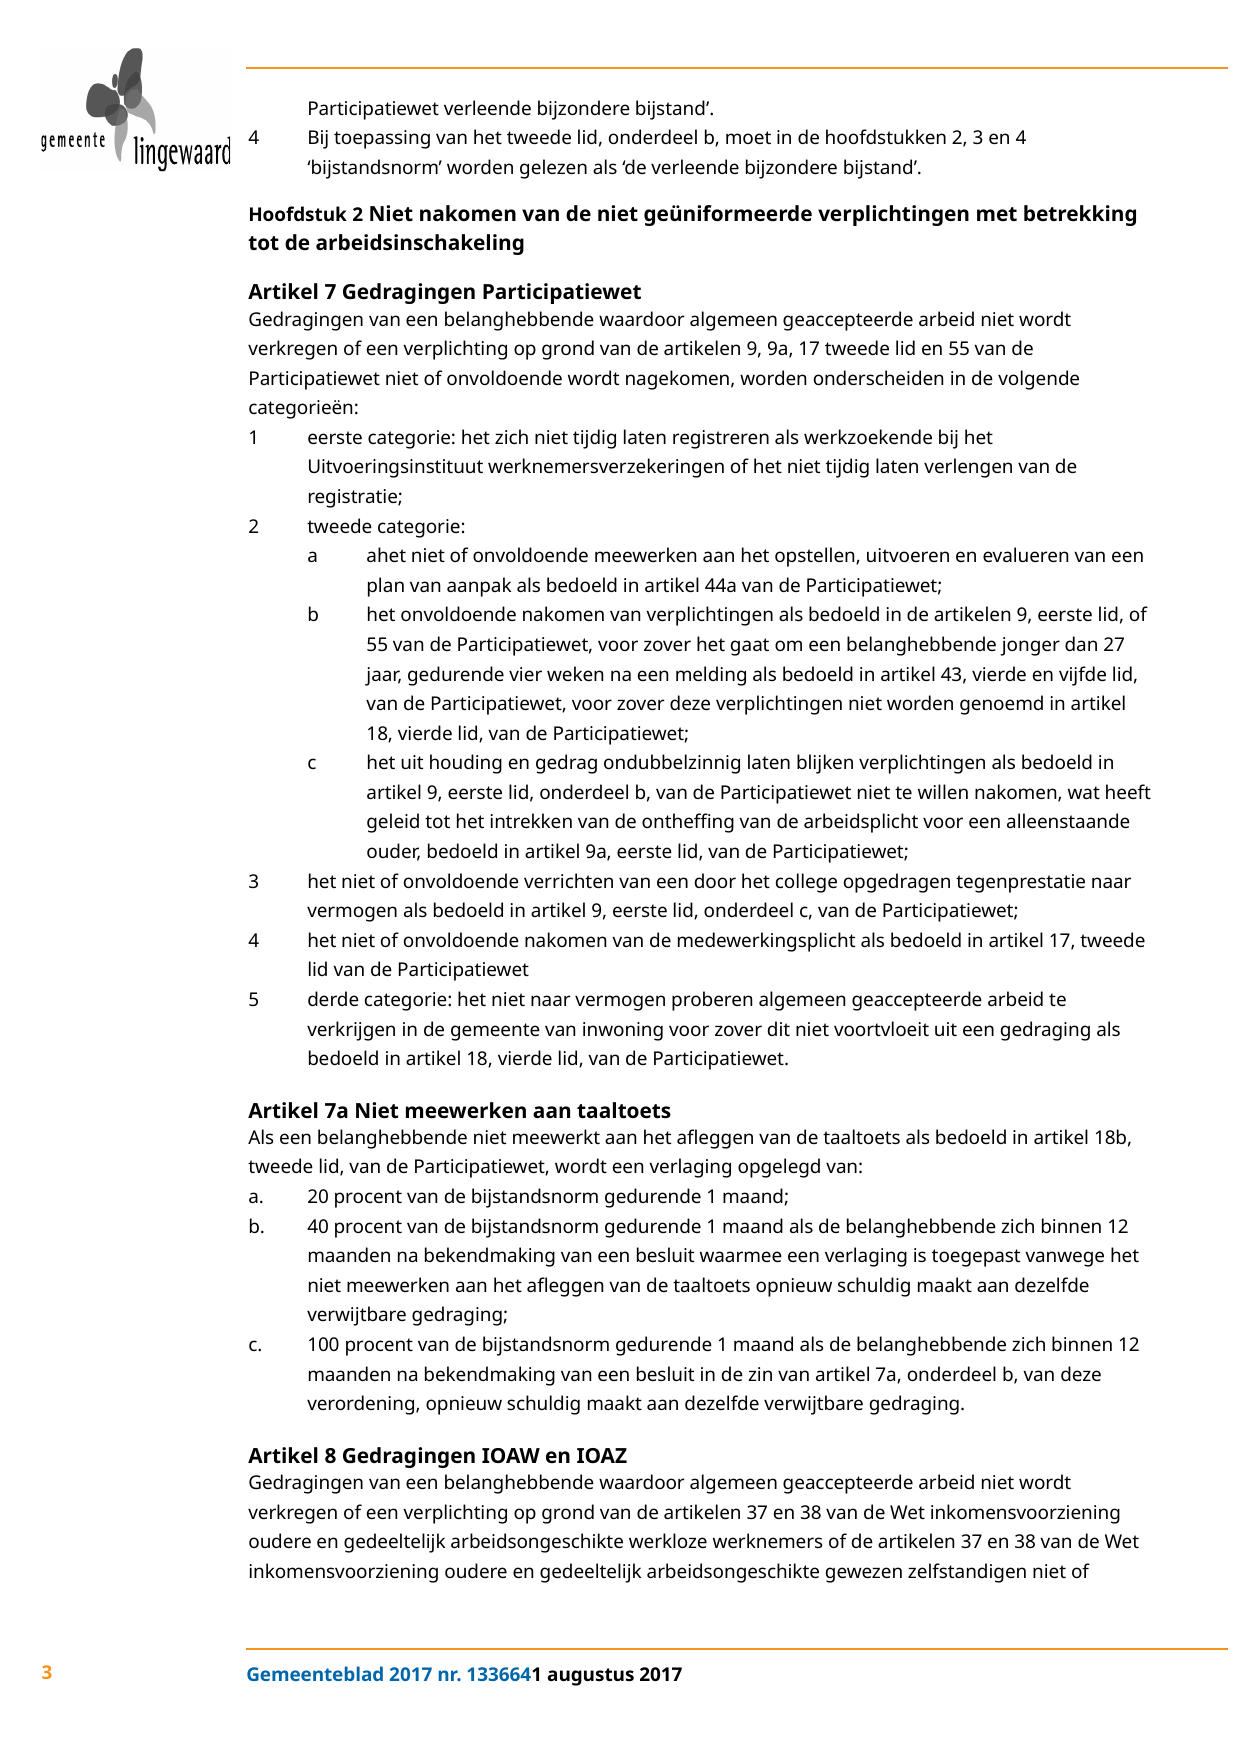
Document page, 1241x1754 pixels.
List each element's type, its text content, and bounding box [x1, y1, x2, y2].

list het onvoldoende nakomen van verplichtingen als bedoeld in de artikelen 9, eerste lid, of 55 van de Participatiewet, voor zover het gaat om een belanghebbende jonger dan 27 jaar, gedurende vier weken na een melding als bedoeld in artikel 43, vierde en vijfde lid, van de Participatiewet, voor zover deze verplichtingen niet worden genoemd in artikel 18, vierde lid, van de Participatiewet; [307, 602, 1152, 746]
text Artikel 7a Niet meewerken aan taaltoets [248, 1096, 1152, 1124]
list het niet of onvoldoende nakomen van de medewerkingsplicht als bedoeld in artikel 17, tweede lid van de Participatiewet [248, 927, 1152, 982]
text Artikel 8 Gedragingen IOAW en IOAZ [248, 1441, 1152, 1469]
text Als een belanghebbende niet meewerkt aan het afleggen van de taaltoets als bedoeld in artikel 18b, tweede lid, van de Participatiewet, wordt een verlaging opgelegd van: [248, 1124, 1152, 1179]
list het niet of onvoldoende verrichten van een door het college opgedragen tegenprestatie naar vermogen als bedoeld in artikel 9, eerste lid, onderdeel c, van de Participatiewet; [248, 868, 1152, 923]
list Participatiewet verleende bijzondere bijstand’. [248, 95, 1152, 121]
list 100 procent van de bijstandsnorm gedurende 1 maand als de belanghebbende zich binnen 12 maanden na bekendmaking van een besluit in de zin van artikel 7a, onderdeel b, van deze verordening, opnieuw schuldig maakt aan dezelfde verwijtbare gedraging. [248, 1331, 1152, 1416]
list 40 procent van de bijstandsnorm gedurende 1 maand als de belanghebbende zich binnen 12 maanden na bekendmaking van een besluit waarmee een verlaging is toegepast vanwege het niet meewerken aan het afleggen van de taaltoets opnieuw schuldig maakt aan dezelfde verwijtbare gedraging; [248, 1213, 1152, 1327]
list 20 procent van de bijstandsnorm gedurende 1 maand; [248, 1183, 1152, 1209]
list derde categorie: het niet naar vermogen proberen algemeen geaccepteerde arbeid te verkrijgen in de gemeente van inwoning voor zover dit niet voortvloeit uit een gedraging als bedoeld in artikel 18, vierde lid, van de Participatiewet. [248, 986, 1152, 1071]
list tweede categorie: [248, 513, 1152, 538]
list eerste categorie: het zich niet tijdig laten registreren als werkzoekende bij het Uitvoeringsinstituut werknemersverzekeringen of het niet tijdig laten verlengen van de registratie; [248, 424, 1152, 509]
text Gedragingen van een belanghebbende waardoor algemeen geaccepteerde arbeid niet wordt verkregen of een verplichting op grond van de artikelen 9, 9a, 17 tweede lid en 55 van de Participatiewet niet of onvoldoende wordt nagekomen, worden onderscheiden in de volgende categorieën: [248, 306, 1152, 420]
text Gedragingen van een belanghebbende waardoor algemeen geaccepteerde arbeid niet wordt verkregen of een verplichting op grond van de artikelen 37 en 38 van de Wet inkomensvoorziening oudere en gedeeltelijk arbeidsongeschikte werkloze werknemers of de artikelen 37 en 38 van de Wet inkomensvoorziening oudere en gedeeltelijk arbeidsongeschikte gewezen zelfstandigen niet of [248, 1469, 1152, 1584]
list Bij toepassing van het tweede lid, onderdeel b, moet in de hoofdstukken 2, 3 en 4 ‘bijstandsnorm’ worden gelezen als ‘de verleende bijzondere bijstand’. [248, 124, 1152, 180]
list ahet niet of onvoldoende meewerken aan het opstellen, uitvoeren en evalueren van een plan van aanpak als bedoeld in artikel 44a van de Participatiewet; [307, 542, 1152, 598]
picture [41, 47, 231, 172]
text Hoofdstuk 2 Niet nakomen van de niet geüniformeerde verplichtingen met betrekking tot de arbeidsinschakeling [248, 199, 1152, 256]
text Artikel 7 Gedragingen Participatiewet [248, 277, 1152, 306]
list het uit houding en gedrag ondubbelzinnig laten blijken verplichtingen als bedoeld in artikel 9, eerste lid, onderdeel b, van de Participatiewet niet te willen nakomen, wat heeft geleid tot het intrekken van de ontheffing van de arbeidsplicht voor een alleenstaande ouder, bedoeld in artikel 9a, eerste lid, van de Participatiewet; [307, 749, 1152, 864]
